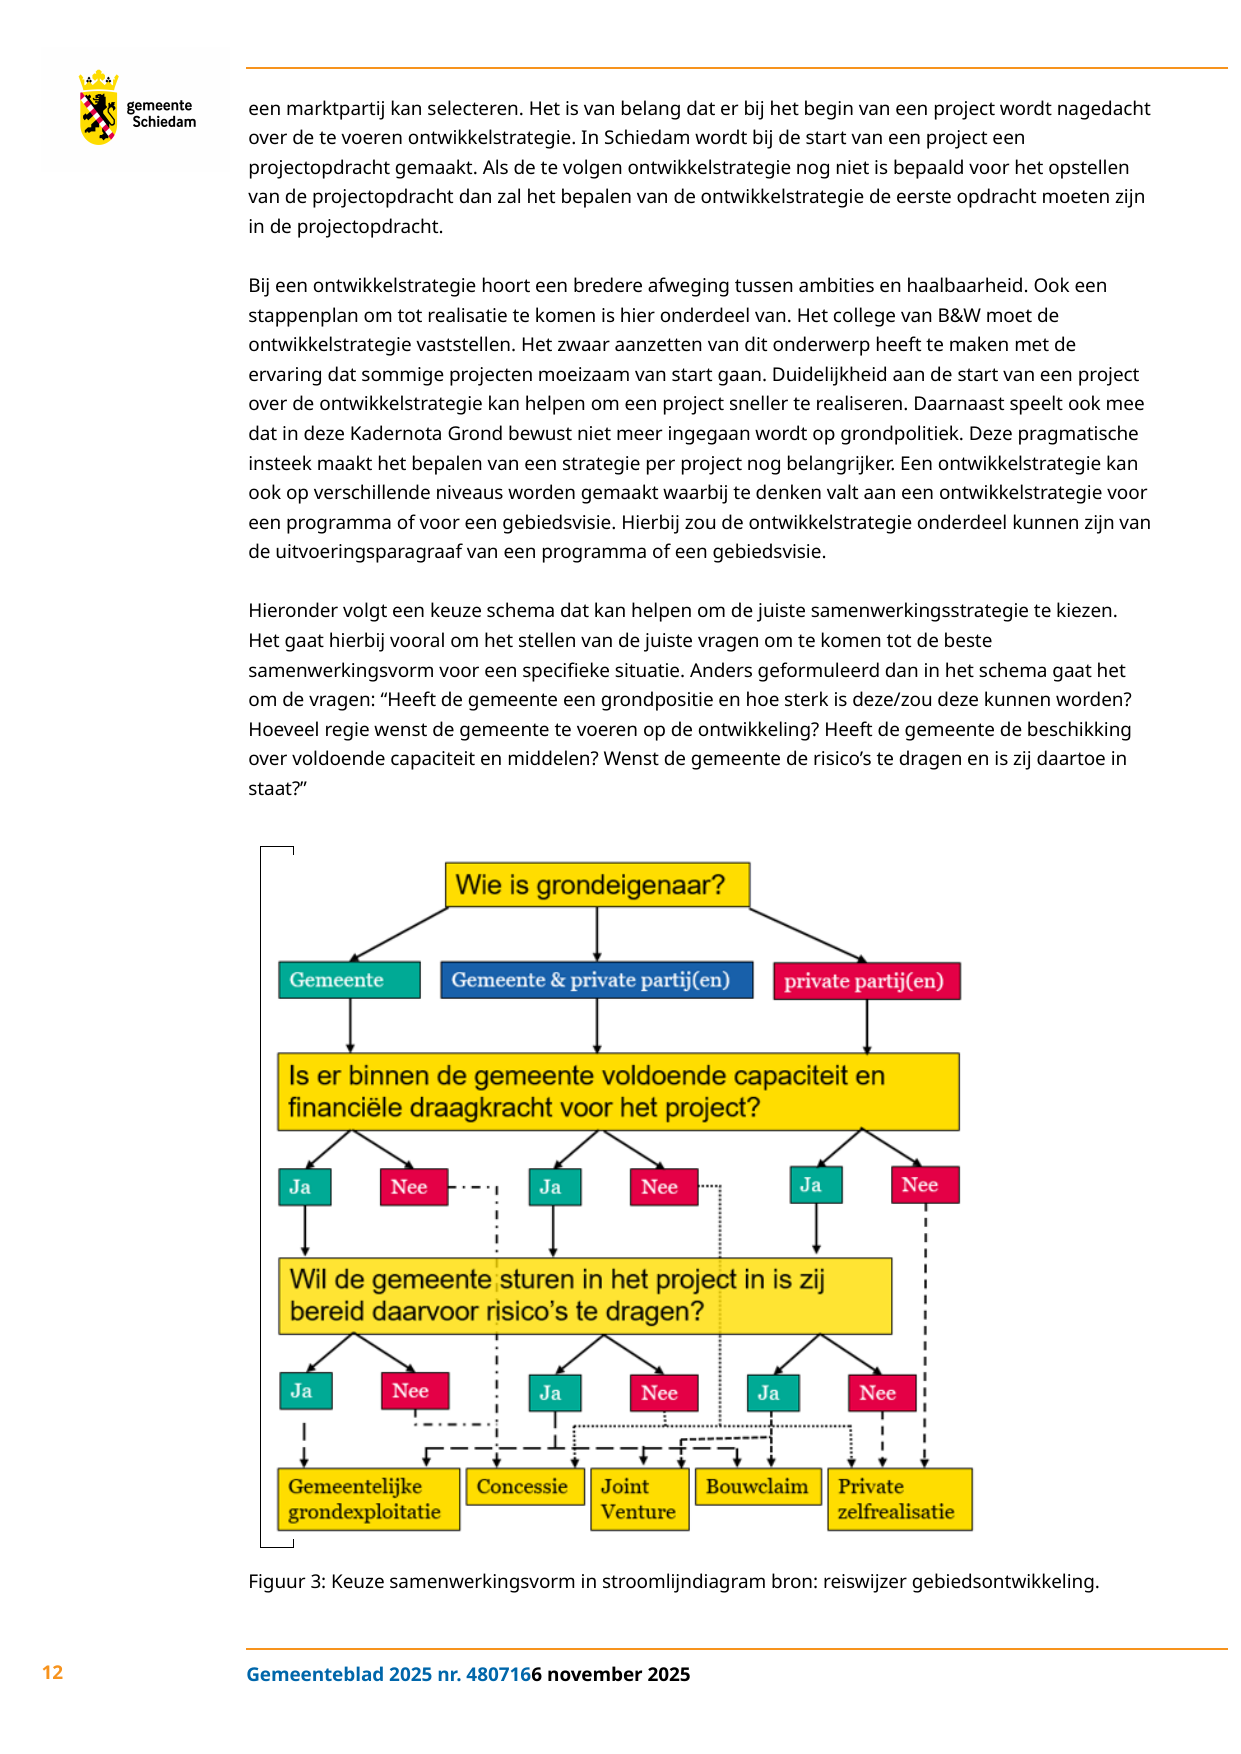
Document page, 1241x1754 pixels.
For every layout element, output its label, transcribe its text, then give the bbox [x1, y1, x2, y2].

text een marktpartij kan selecteren. Het is van belang dat er bij het begin van een project wordt nagedacht over de te voeren ontwikkelstrategie. In Schiedam wordt bij de start van een project een projectopdracht gemaakt. Als de te volgen ontwikkelstrategie nog niet is bepaald voor het opstellen van de projectopdracht dan zal het bepalen van de ontwikkelstrategie de eerste opdracht moeten zijn in de projectopdracht. [248, 95, 1152, 239]
picture [41, 47, 231, 172]
text Figuur 3: Keuze samenwerkingsvorm in stroomlijndiagram bron: reiswijzer gebiedsontwikkeling. [248, 1569, 1152, 1594]
picture [268, 855, 978, 1539]
text Hieronder volgt een keuze schema dat kan helpen om de juiste samenwerkingsstrategie te kiezen. Het gaat hierbij vooral om het stellen van de juiste vragen om te komen tot de beste samenwerkingsvorm voor een specifieke situatie. Anders geformuleerd dan in het schema gaat het om de vragen: “Heeft de gemeente een grondpositie en hoe sterk is deze/zou deze kunnen worden? Hoeveel regie wenst de gemeente te voeren op de ontwikkeling? Heeft de gemeente de beschikking over voldoende capaciteit en middelen? Wenst de gemeente de risico’s te dragen en is zij daartoe in staat?” [248, 598, 1152, 801]
text Bij een ontwikkelstrategie hoort een bredere afweging tussen ambities en haalbaarheid. Ook een stappenplan om tot realisatie te komen is hier onderdeel van. Het college van B&W moet de ontwikkelstrategie vaststellen. Het zwaar aanzetten van dit onderwerp heeft te maken met de ervaring dat sommige projecten moeizaam van start gaan. Duidelijkheid aan de start van een project over de ontwikkelstrategie kan helpen om een project sneller te realiseren. Daarnaast speelt ook mee dat in deze Kadernota Grond bewust niet meer ingegaan wordt op grondpolitiek. Deze pragmatische insteek maakt het bepalen van een strategie per project nog belangrijker. Een ontwikkelstrategie kan ook op verschillende niveaus worden gemaakt waarbij te denken valt aan een ontwikkelstrategie voor een programma of voor een gebiedsvisie. Hierbij zou de ontwikkelstrategie onderdeel kunnen zijn van de uitvoeringsparagraaf van een programma of een gebiedsvisie. [248, 272, 1152, 564]
